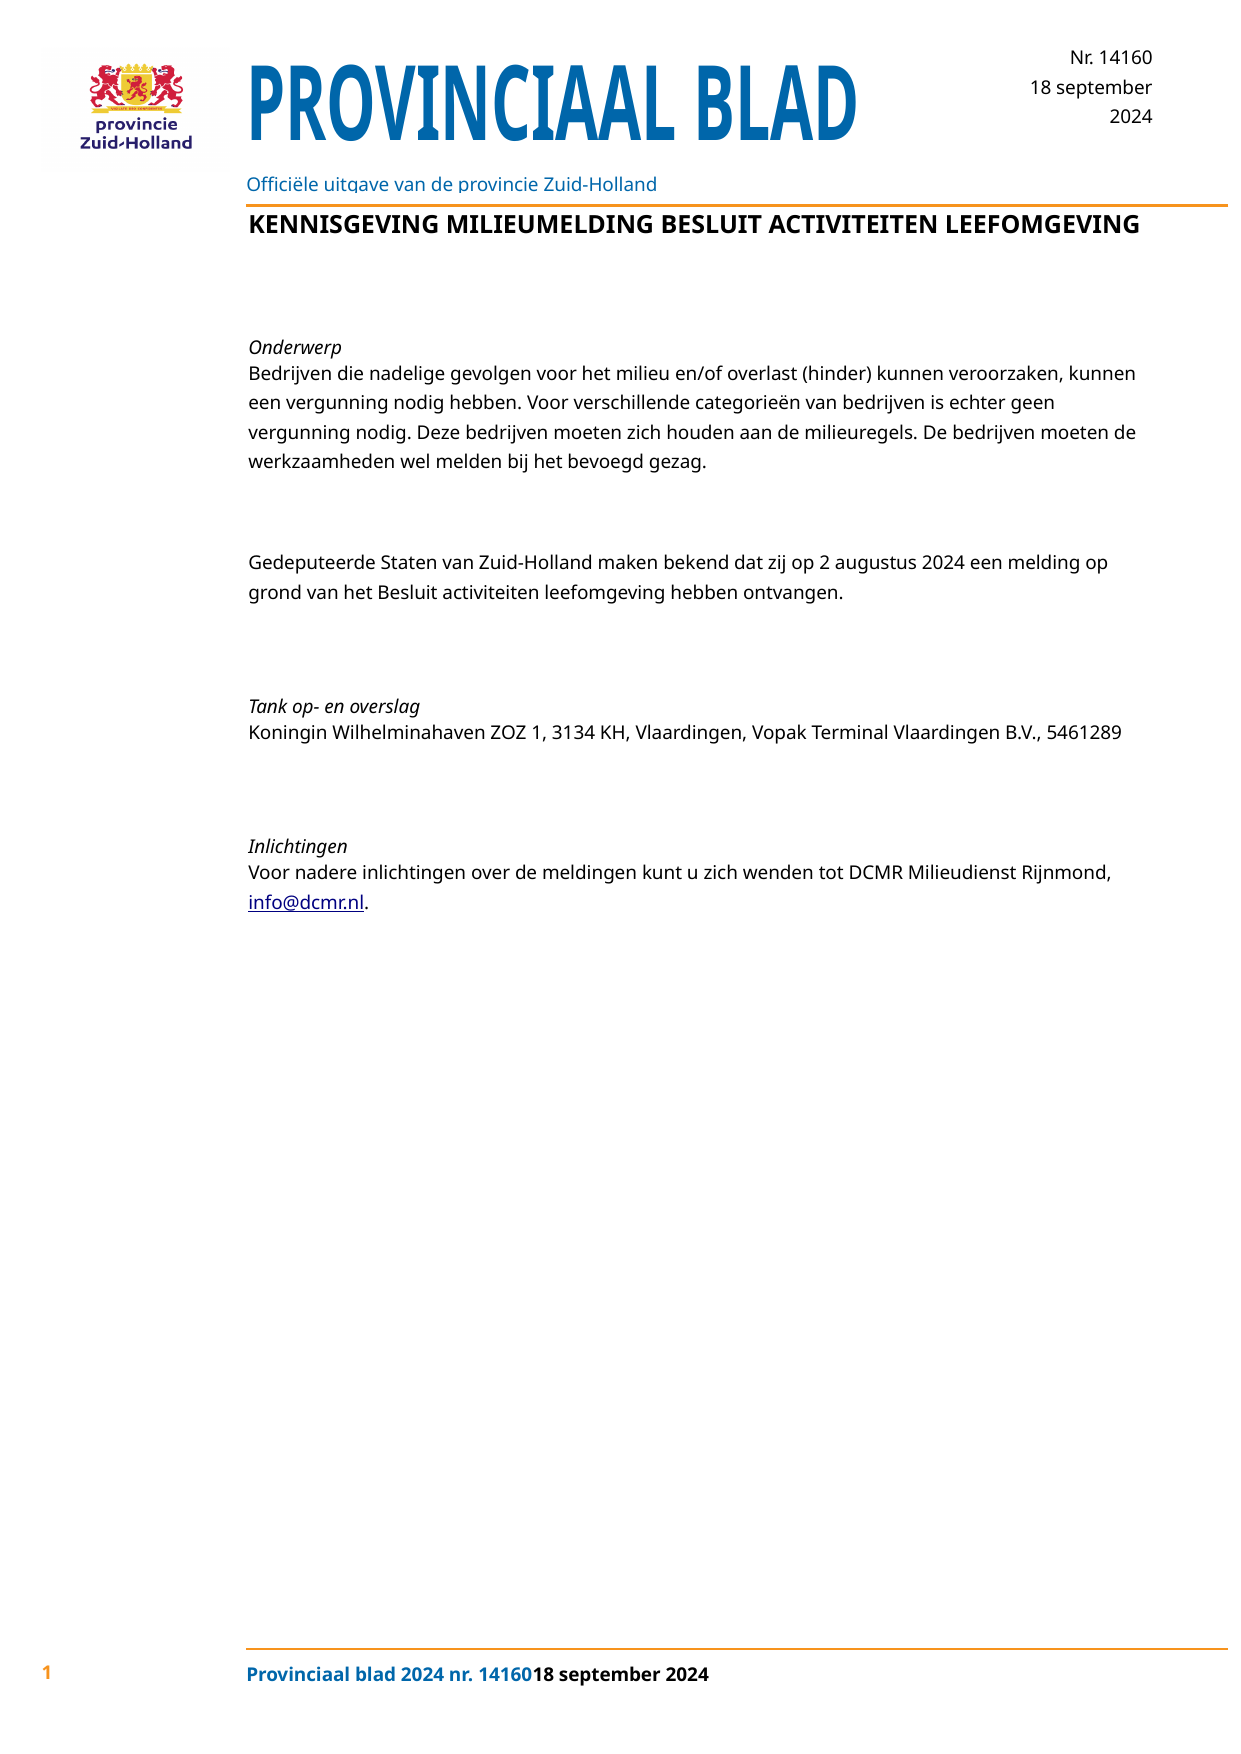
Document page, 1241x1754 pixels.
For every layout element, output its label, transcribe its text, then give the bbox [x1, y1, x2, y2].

text KENNISGEVING MILIEUMELDING BESLUIT ACTIVITEITEN LEEFOMGEVING [248, 207, 1152, 241]
text Voor nadere inlichtingen over de meldingen kunt u zich wenden tot DCMR Milieudienst Rijnmond, info@dcmr.nl. [248, 859, 1152, 915]
text Gedeputeerde Staten van Zuid-Holland maken bekend dat zij op 2 augustus 2024 een melding op grond van het Besluit activiteiten leefomgeving hebben ontvangen. [248, 549, 1152, 605]
text Onderwerp [248, 334, 1152, 360]
picture [41, 47, 231, 172]
text Bedrijven die nadelige gevolgen voor het milieu en/of overlast (hinder) kunnen veroorzaken, kunnen een vergunning nodig hebben. Voor verschillende categorieën van bedrijven is echter geen vergunning nodig. Deze bedrijven moeten zich houden aan de milieuregels. De bedrijven moeten de werkzaamheden wel melden bij het bevoegd gezag. [248, 360, 1152, 474]
text Koningin Wilhelminahaven ZOZ 1, 3134 KH, Vlaardingen, Vopak Terminal Vlaardingen B.V., 5461289 [248, 719, 1152, 745]
text Tank op- en overslag [248, 693, 1152, 719]
text Inlichtingen [248, 834, 1152, 859]
